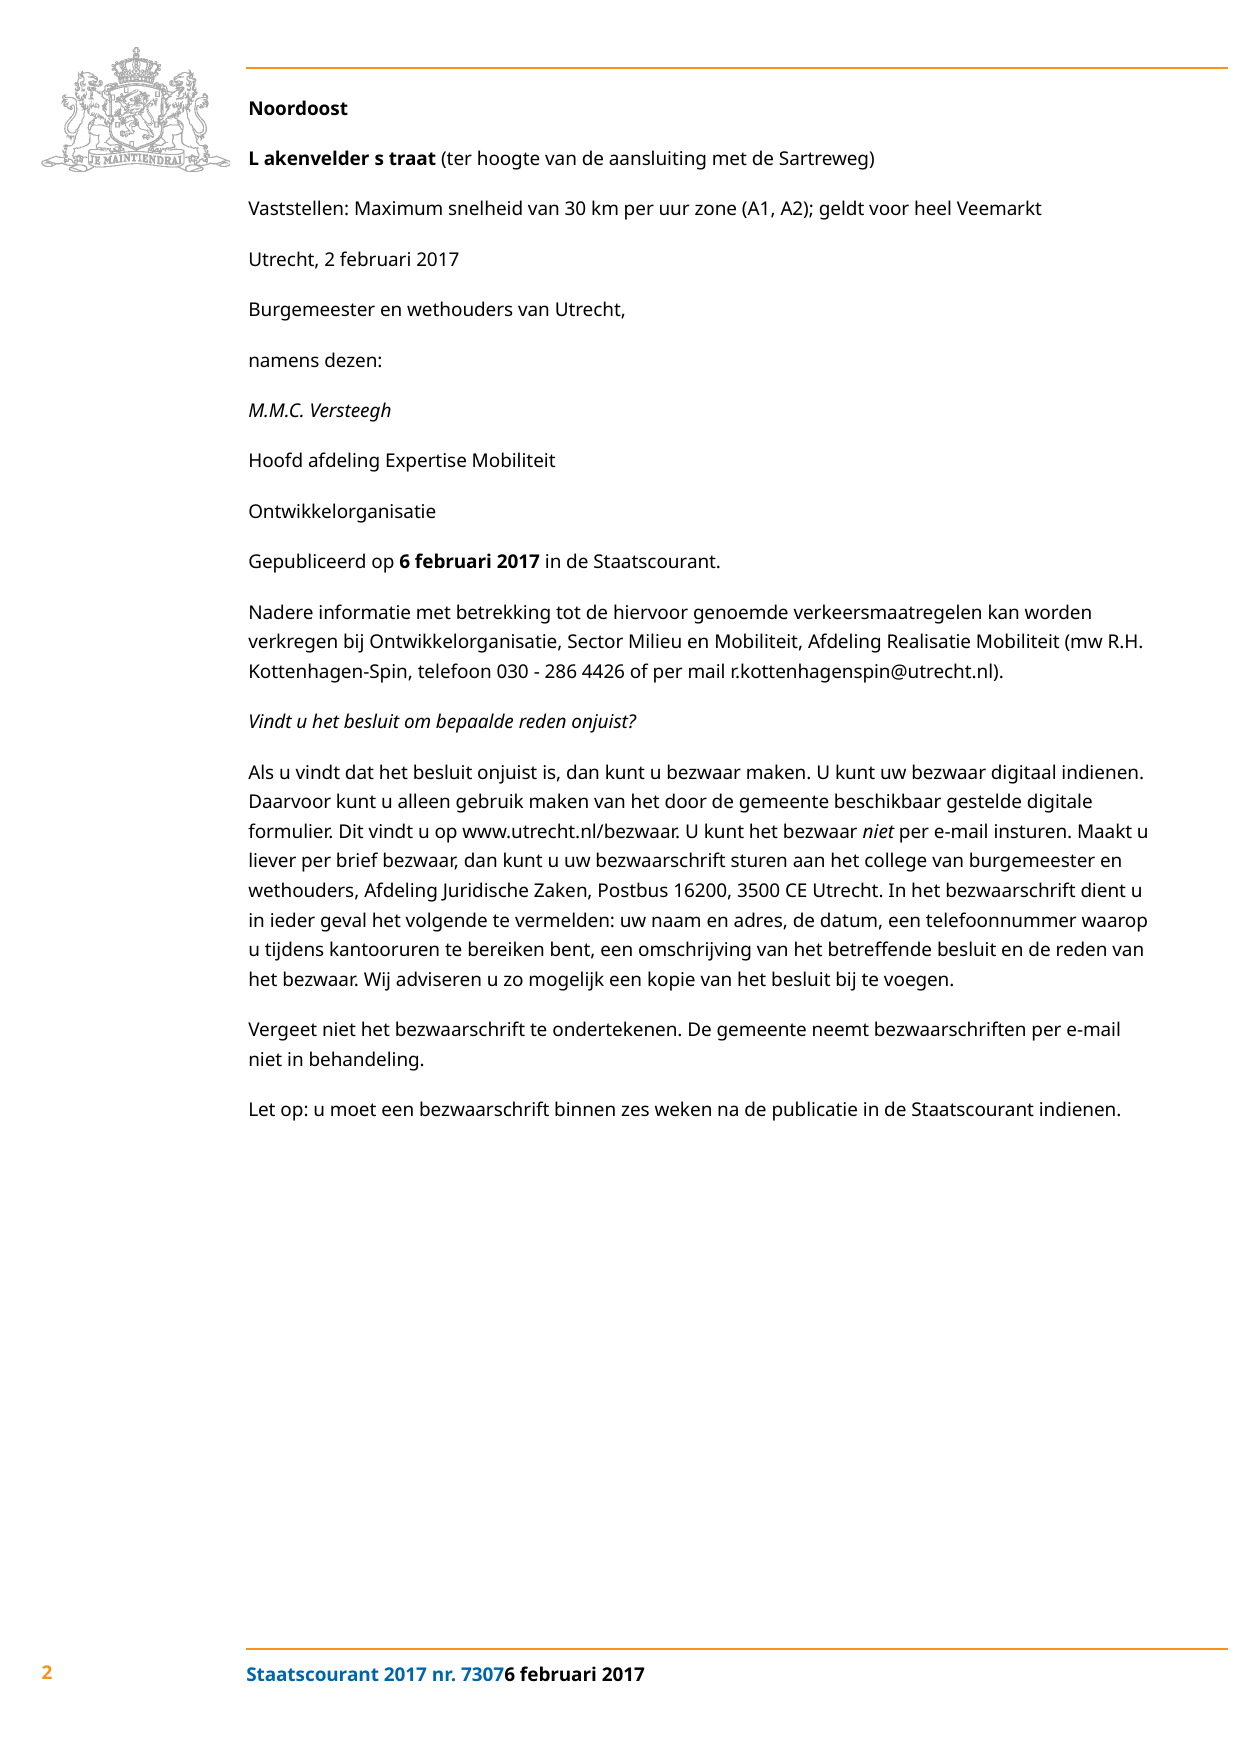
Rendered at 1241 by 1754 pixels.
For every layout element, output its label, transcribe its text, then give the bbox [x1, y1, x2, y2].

text namens dezen: [248, 347, 1152, 373]
text Gepubliceerd op 6 februari 2017 in de Staatscourant. [248, 548, 1152, 574]
text Hoofd afdeling Expertise Mobiliteit [248, 448, 1152, 473]
text Noordoost [248, 95, 1152, 121]
text Ontwikkelorganisatie [248, 498, 1152, 524]
text L akenvelder s traat (ter hoogte van de aansluiting met de Sartreweg) [248, 145, 1152, 171]
text Nadere informatie met betrekking tot de hiervoor genoemde verkeersmaatregelen kan worden verkregen bij Ontwikkelorganisatie, Sector Milieu en Mobiliteit, Afdeling Realisatie Mobiliteit (mw R.H. Kottenhagen-Spin, telefoon 030 - 286 4426 of per mail r.kottenhagenspin@utrecht.nl). [248, 599, 1152, 684]
text Let op: u moet een bezwaarschrift binnen zes weken na de publicatie in de Staatscourant indienen. [248, 1096, 1152, 1122]
text Burgemeester en wethouders van Utrecht, [248, 296, 1152, 322]
text Als u vindt dat het besluit onjuist is, dan kunt u bezwaar maken. U kunt uw bezwaar digitaal indienen. Daarvoor kunt u alleen gebruik maken van het door de gemeente beschikbaar gestelde digitale formulier. Dit vindt u op www.utrecht.nl/bezwaar. U kunt het bezwaar niet per e-mail insturen. Maakt u liever per brief bezwaar, dan kunt u uw bezwaarschrift sturen aan het college van burgemeester en wethouders, Afdeling Juridische Zaken, Postbus 16200, 3500 CE Utrecht. In het bezwaarschrift dient u in ieder geval het volgende te vermelden: uw naam en adres, de datum, een telefoonnummer waarop u tijdens kantooruren te bereiken bent, een omschrijving van het betreffende besluit en de reden van het bezwaar. Wij adviseren u zo mogelijk een kopie van het besluit bij te voegen. [248, 759, 1152, 992]
text Vergeet niet het bezwaarschrift te ondertekenen. De gemeente neemt bezwaarschriften per e-mail niet in behandeling. [248, 1016, 1152, 1072]
text Vindt u het besluit om bepaalde reden onjuist? [248, 708, 1152, 734]
text Vaststellen: Maximum snelheid van 30 km per uur zone (A1, A2); geldt voor heel Veemarkt [248, 196, 1152, 221]
text Utrecht, 2 februari 2017 [248, 246, 1152, 272]
text M.M.C. Versteegh [248, 397, 1152, 423]
picture [41, 47, 231, 172]
